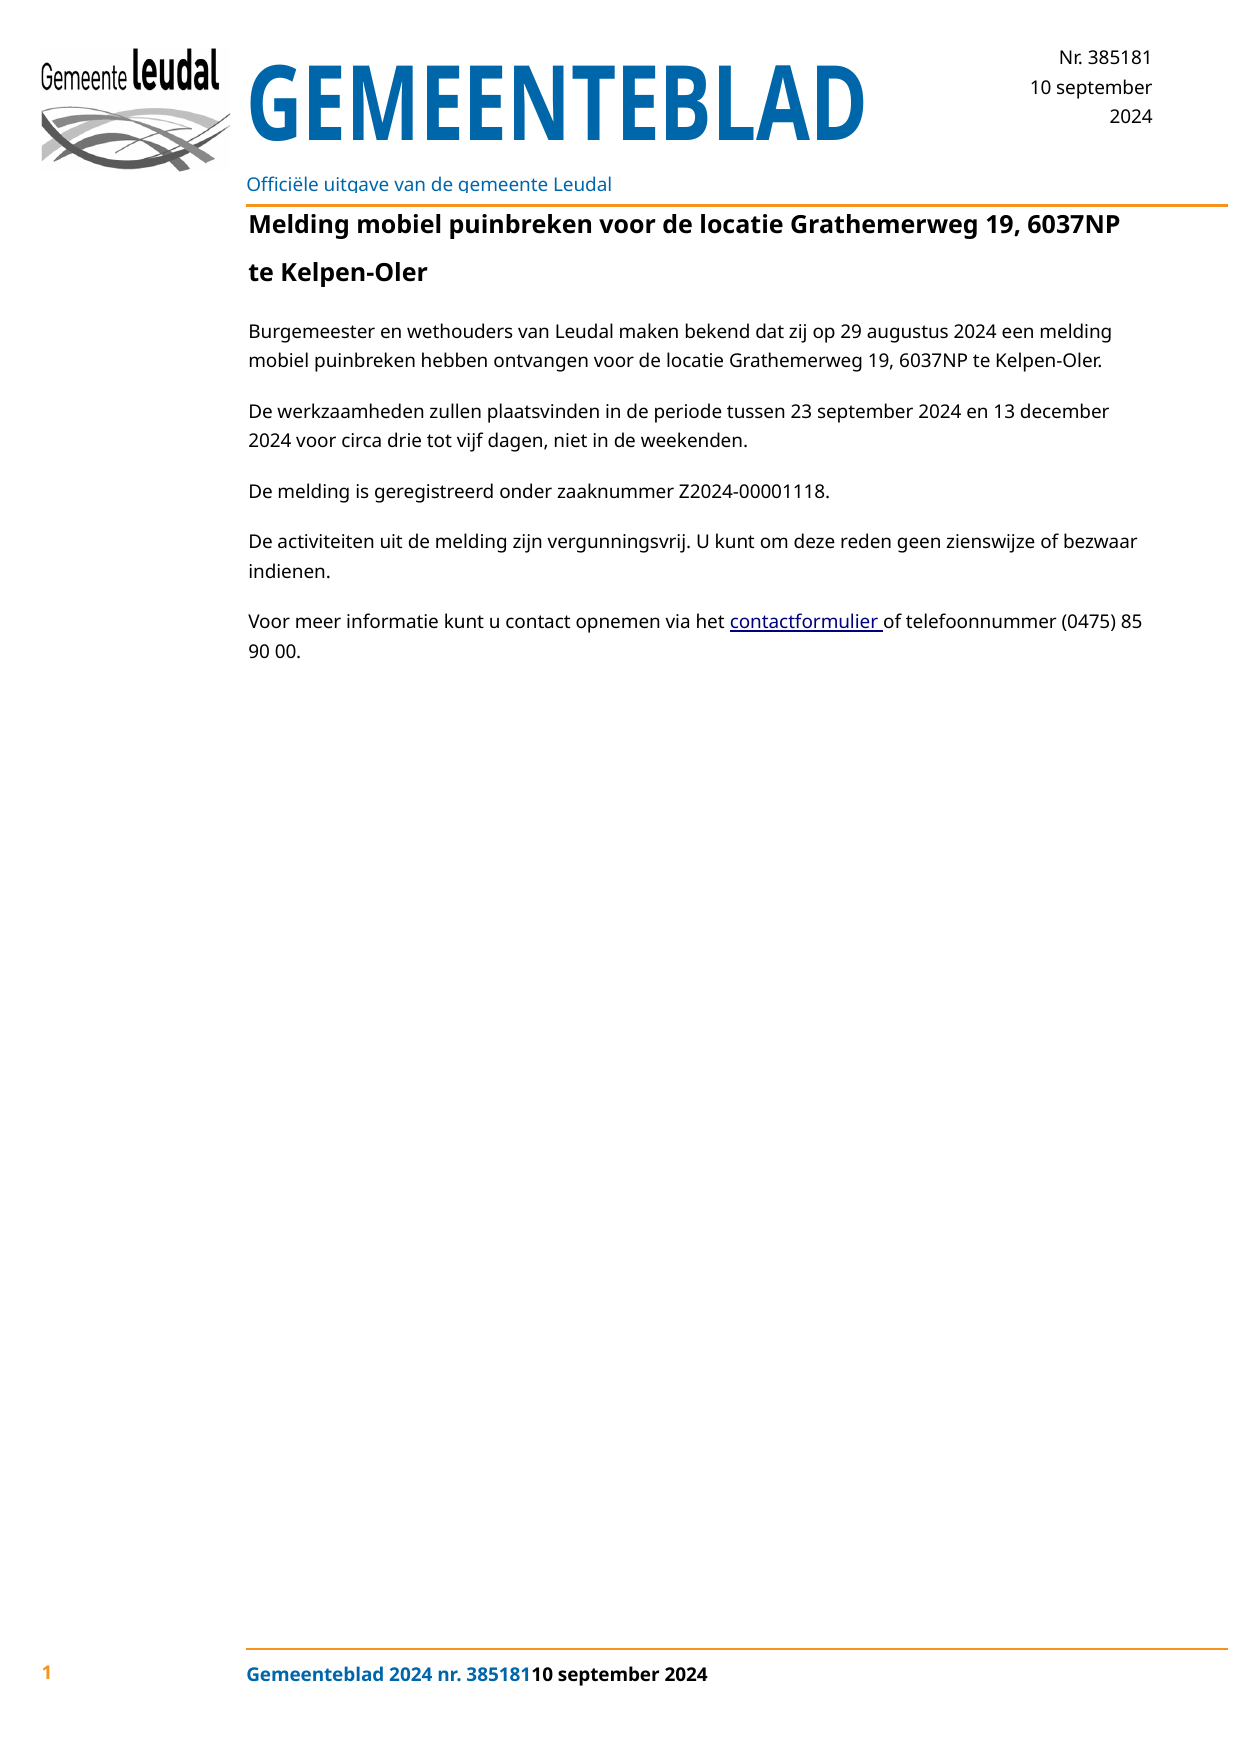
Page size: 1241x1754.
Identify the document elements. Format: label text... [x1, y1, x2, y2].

picture [41, 47, 231, 172]
text De melding is geregistreerd onder zaaknummer Z2024-00001118. [248, 478, 1152, 504]
text Melding mobiel puinbreken voor de locatie Grathemerweg 19, 6037NP te Kelpen-Oler [248, 207, 1152, 288]
text De activiteiten uit de melding zijn vergunningsvrij. U kunt om deze reden geen zienswijze of bezwaar indienen. [248, 528, 1152, 584]
text De werkzaamheden zullen plaatsvinden in de periode tussen 23 september 2024 en 13 december 2024 voor circa drie tot vijf dagen, niet in de weekenden. [248, 398, 1152, 453]
text Burgemeester en wethouders van Leudal maken bekend dat zij op 29 augustus 2024 een melding mobiel puinbreken hebben ontvangen voor de locatie Grathemerweg 19, 6037NP te Kelpen-Oler. [248, 318, 1152, 373]
text Voor meer informatie kunt u contact opnemen via het contactformulier of telefoonnummer (0475) 85 90 00. [248, 608, 1152, 664]
